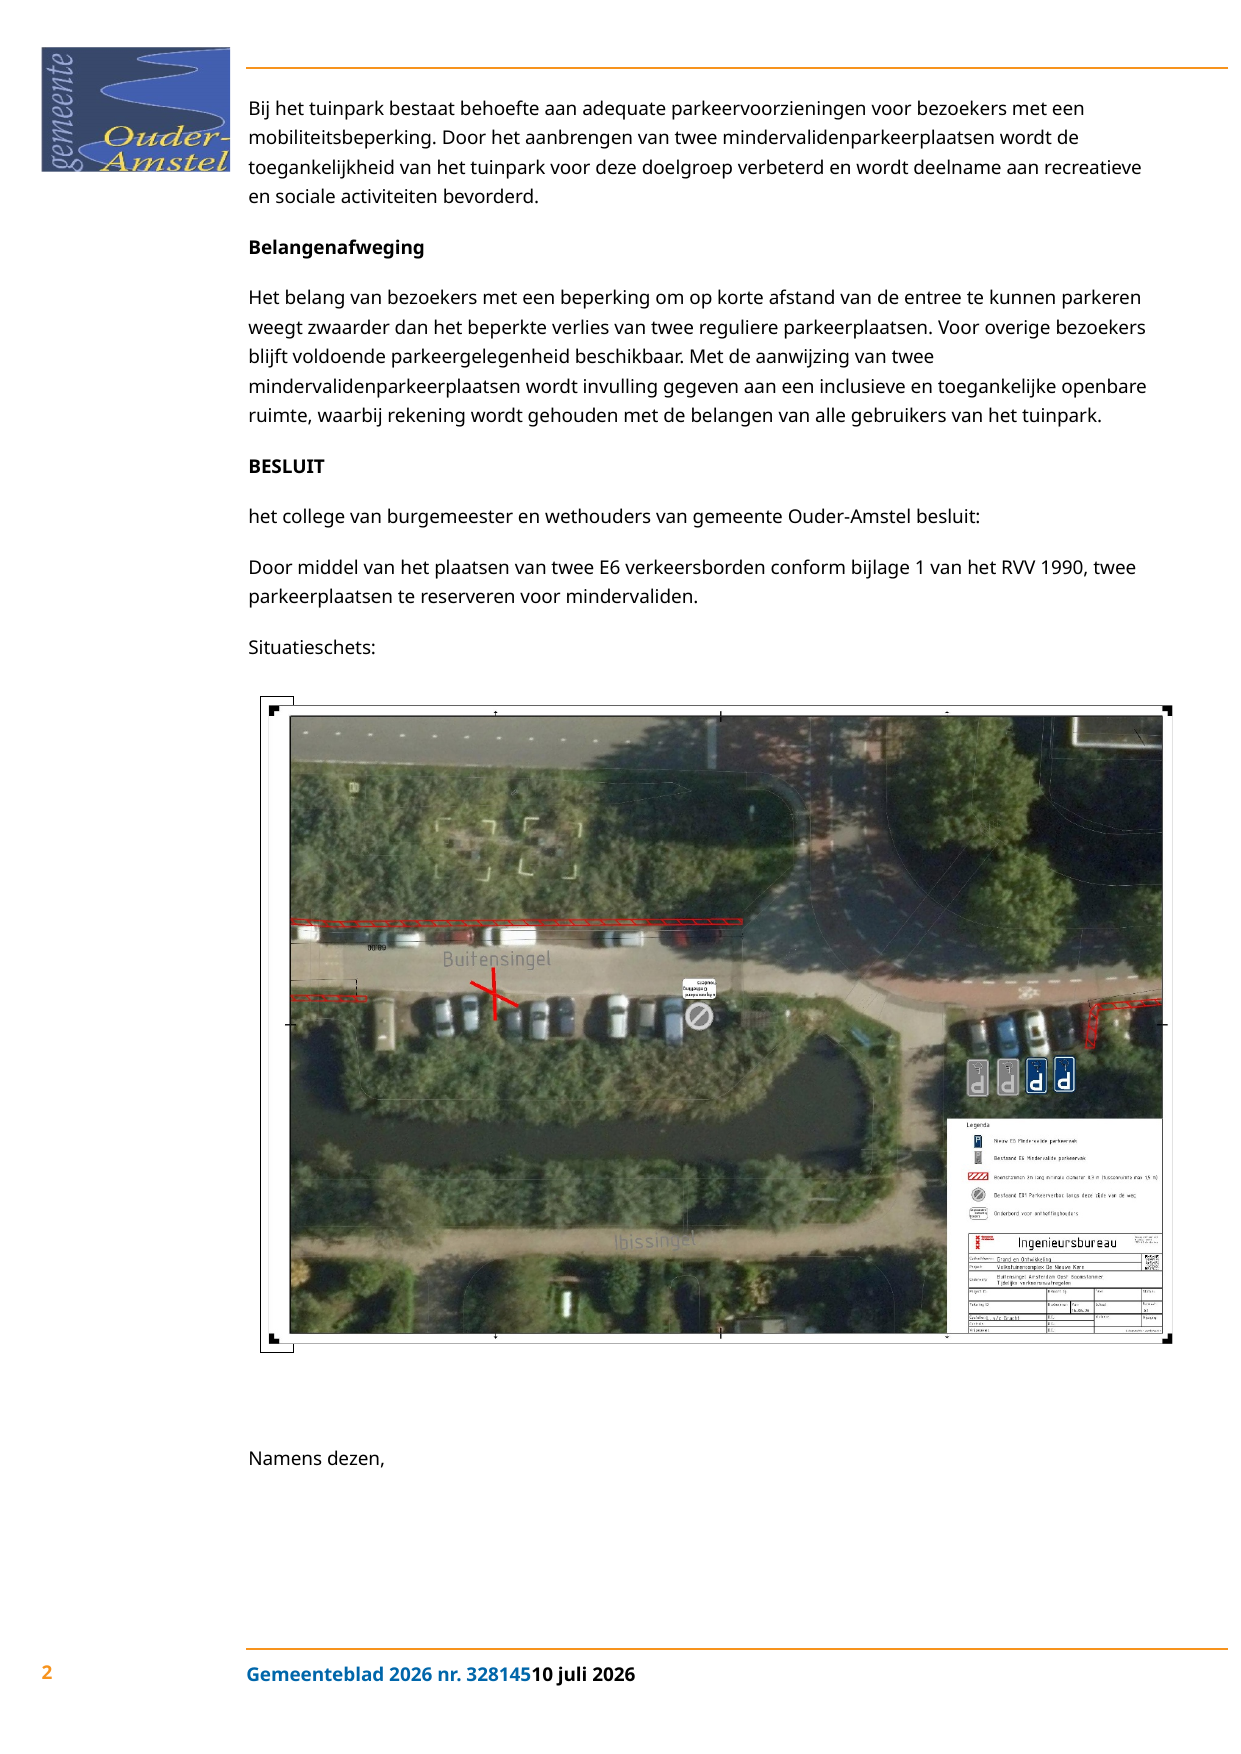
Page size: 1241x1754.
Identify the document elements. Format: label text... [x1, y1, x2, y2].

picture [41, 47, 231, 172]
text Bij het tuinpark bestaat behoefte aan adequate parkeervoorzieningen voor bezoekers met een mobiliteitsbeperking. Door het aanbrengen van twee mindervalidenparkeerplaatsen wordt de toegankelijkheid van het tuinpark voor deze doelgroep verbeterd en wordt deelname aan recreatieve en sociale activiteiten bevorderd. [248, 95, 1152, 209]
text Door middel van het plaatsen van twee E6 verkeersborden conform bijlage 1 van het RVV 1990, twee parkeerplaatsen te reserveren voor mindervaliden. [248, 554, 1152, 609]
text Belangenafweging [248, 234, 1152, 260]
text Het belang van bezoekers met een beperking om op korte afstand van de entree te kunnen parkeren weegt zwaarder dan het beperkte verlies van twee reguliere parkeerplaatsen. Voor overige bezoekers blijft voldoende parkeergelegenheid beschikbaar. Met de aanwijzing van twee mindervalidenparkeerplaatsen wordt invulling gegeven aan een inclusieve en toegankelijke openbare ruimte, waarbij rekening wordt gehouden met de belangen van alle gebruikers van het tuinpark. [248, 284, 1152, 428]
text BESLUIT [248, 453, 1152, 479]
text Situatieschets: [248, 634, 1152, 660]
picture [268, 705, 1173, 1344]
text het college van burgemeester en wethouders van gemeente Ouder-Amstel besluit: [248, 503, 1152, 529]
text Namens dezen, [248, 1445, 1152, 1471]
